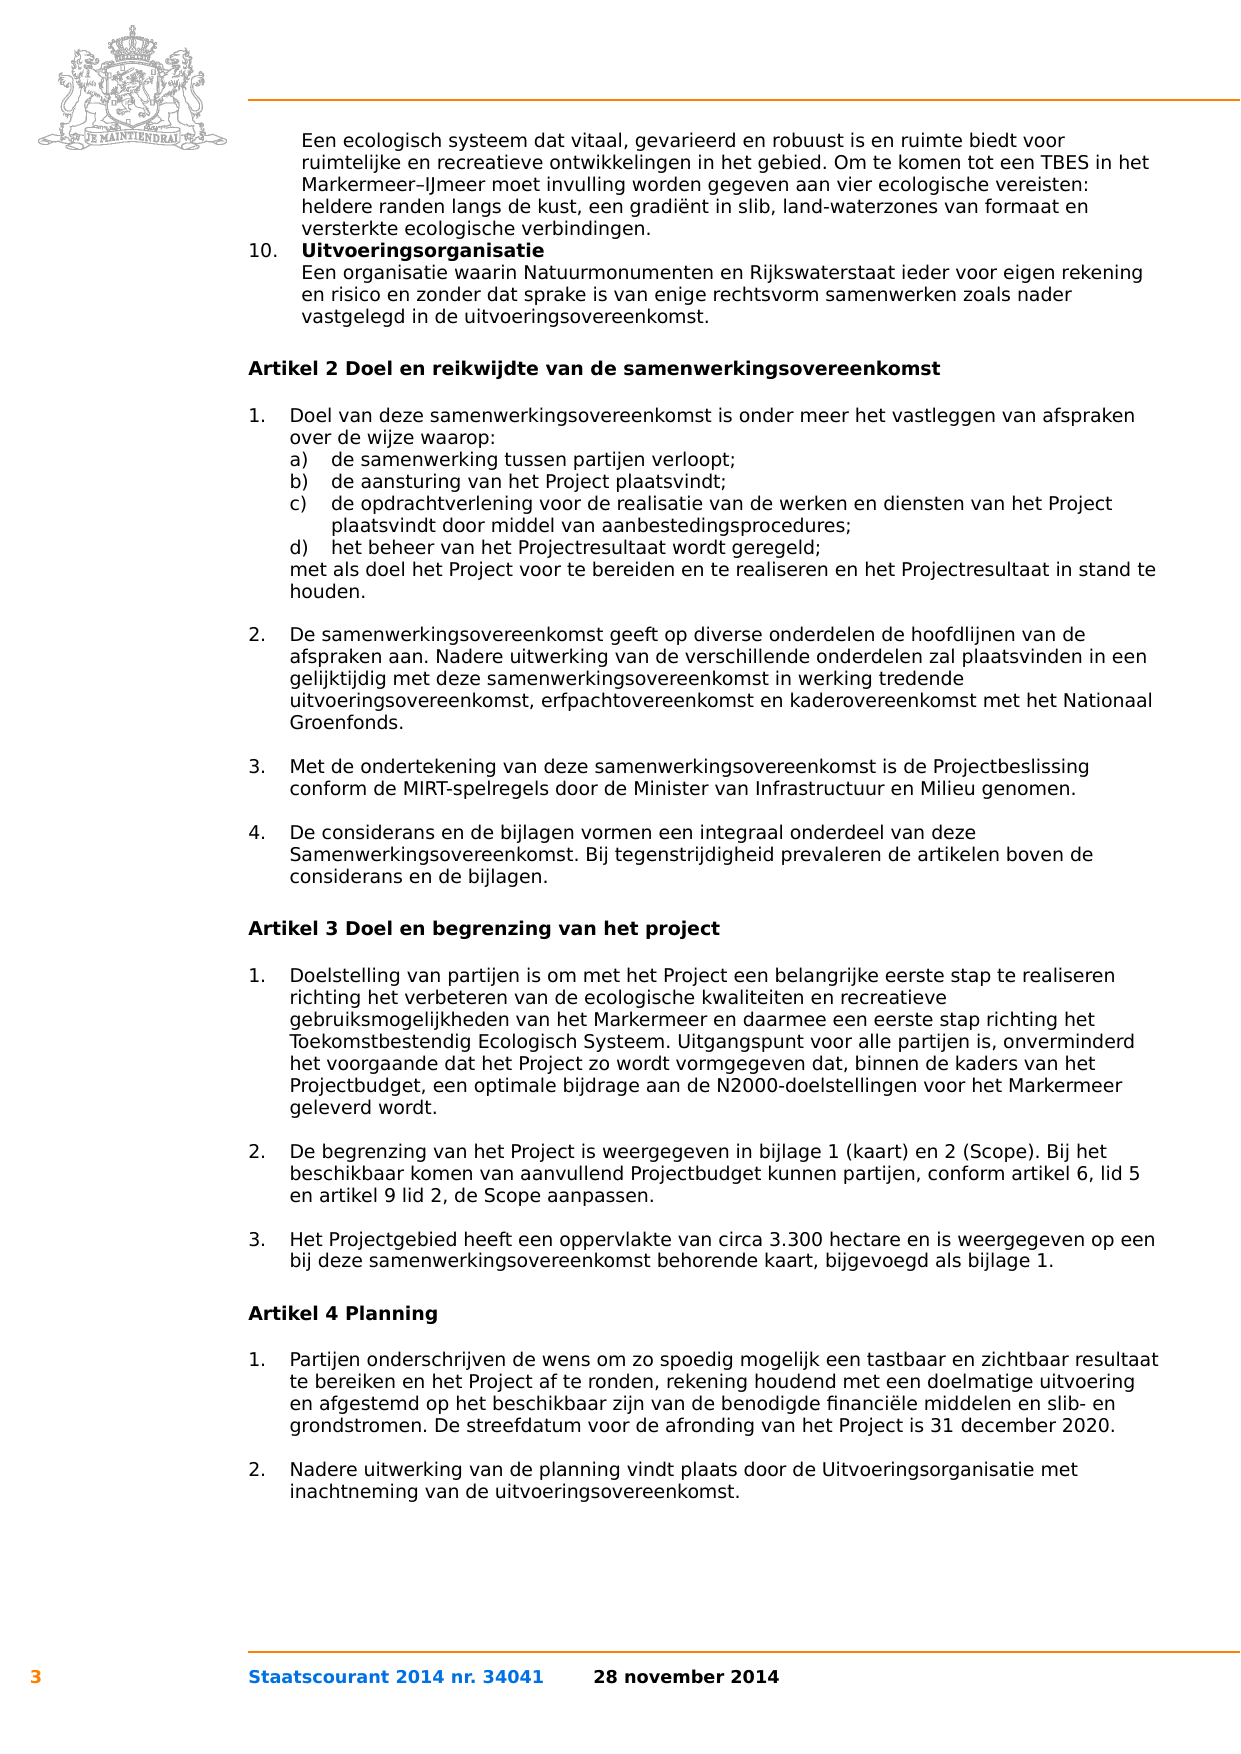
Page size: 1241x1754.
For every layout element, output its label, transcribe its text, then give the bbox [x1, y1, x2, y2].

text 1. Partijen onderschrijven de wens om zo spoedig mogelijk een tastbaar en zichtbaar resultaat te bereiken en het Project af te ronden, rekening houdend met een doelmatige uitvoering en afgestemd op het beschikbaar zijn van de benodigde financiële middelen en slib- en grondstromen. De streefdatum voor de afronding van het Project is 31 december 2020. [248, 1349, 1163, 1437]
text Een organisatie waarin Natuurmonumenten en Rijkswaterstaat ieder voor eigen rekening en risico en zonder dat sprake is van enige rechtsvorm samenwerken zoals nader vastgelegd in de uitvoeringsovereenkomst. [301, 262, 1163, 328]
text 3. Met de ondertekening van deze samenwerkingsovereenkomst is de Projectbeslissing conform de MIRT-spelregels door de Minister van Infrastructuur en Milieu genomen. [248, 756, 1163, 800]
text 3. Het Projectgebied heeft een oppervlakte van circa 3.300 hectare en is weergegeven op een bij deze samenwerkingsovereenkomst behorende kaart, bijgevoegd als bijlage 1. [248, 1228, 1163, 1272]
picture [38, 25, 227, 150]
text 2. Nadere uitwerking van de planning vindt plaats door de Uitvoeringsorganisatie met inachtneming van de uitvoeringsovereenkomst. [248, 1459, 1163, 1503]
text d) het beheer van het Projectresultaat wordt geregeld; [289, 537, 1163, 558]
text a) de samenwerking tussen partijen verloopt; [289, 449, 1163, 471]
text b) de aansturing van het Project plaatsvindt; [289, 471, 1163, 493]
text met als doel het Project voor te bereiden en te realiseren en het Projectresultaat in stand te houden. [289, 558, 1163, 602]
text 1. Doel van deze samenwerkingsovereenkomst is onder meer het vastleggen van afspraken over de wijze waarop: [248, 405, 1163, 449]
text Een ecologisch systeem dat vitaal, gevarieerd en robuust is en ruimte biedt voor ruimtelijke en recreatieve ontwikkelingen in het gebied. Om te komen tot een TBES in het Markermeer–IJmeer moet invulling worden gegeven aan vier ecologische vereisten: heldere randen langs de kust, een gradiënt in slib, land-waterzones van formaat en versterkte ecologische verbindingen. [301, 130, 1163, 240]
text 4. De considerans en de bijlagen vormen een integraal onderdeel van deze Samenwerkingsovereenkomst. Bij tegenstrijdigheid prevaleren de artikelen boven de considerans en de bijlagen. [248, 822, 1163, 888]
subtitle Artikel 2 Doel en reikwijdte van de samenwerkingsovereenkomst [248, 358, 1163, 380]
text 10. Uitvoeringsorganisatie [248, 240, 1163, 262]
subtitle Artikel 4 Planning [248, 1302, 1163, 1324]
subtitle Artikel 3 Doel en begrenzing van het project [248, 918, 1163, 940]
text c) de opdrachtverlening voor de realisatie van de werken en diensten van het Project plaatsvindt door middel van aanbestedingsprocedures; [289, 493, 1163, 537]
text 1. Doelstelling van partijen is om met het Project een belangrijke eerste stap te realiseren richting het verbeteren van de ecologische kwaliteiten en recreatieve gebruiksmogelijkheden van het Markermeer en daarmee een eerste stap richting het Toekomstbestendig Ecologisch Systeem. Uitgangspunt voor alle partijen is, onverminderd het voorgaande dat het Project zo wordt vormgegeven dat, binnen de kaders van het Projectbudget, een optimale bijdrage aan de N2000-doelstellingen voor het Markermeer geleverd wordt. [248, 965, 1163, 1119]
text 2. De begrenzing van het Project is weergegeven in bijlage 1 (kaart) en 2 (Scope). Bij het beschikbaar komen van aanvullend Projectbudget kunnen partijen, conform artikel 6, lid 5 en artikel 9 lid 2, de Scope aanpassen. [248, 1141, 1163, 1207]
text 2. De samenwerkingsovereenkomst geeft op diverse onderdelen de hoofdlijnen van de afspraken aan. Nadere uitwerking van de verschillende onderdelen zal plaatsvinden in een gelijktijdig met deze samenwerkingsovereenkomst in werking tredende uitvoeringsovereenkomst, erfpachtovereenkomst en kaderovereenkomst met het Nationaal Groenfonds. [248, 624, 1163, 734]
